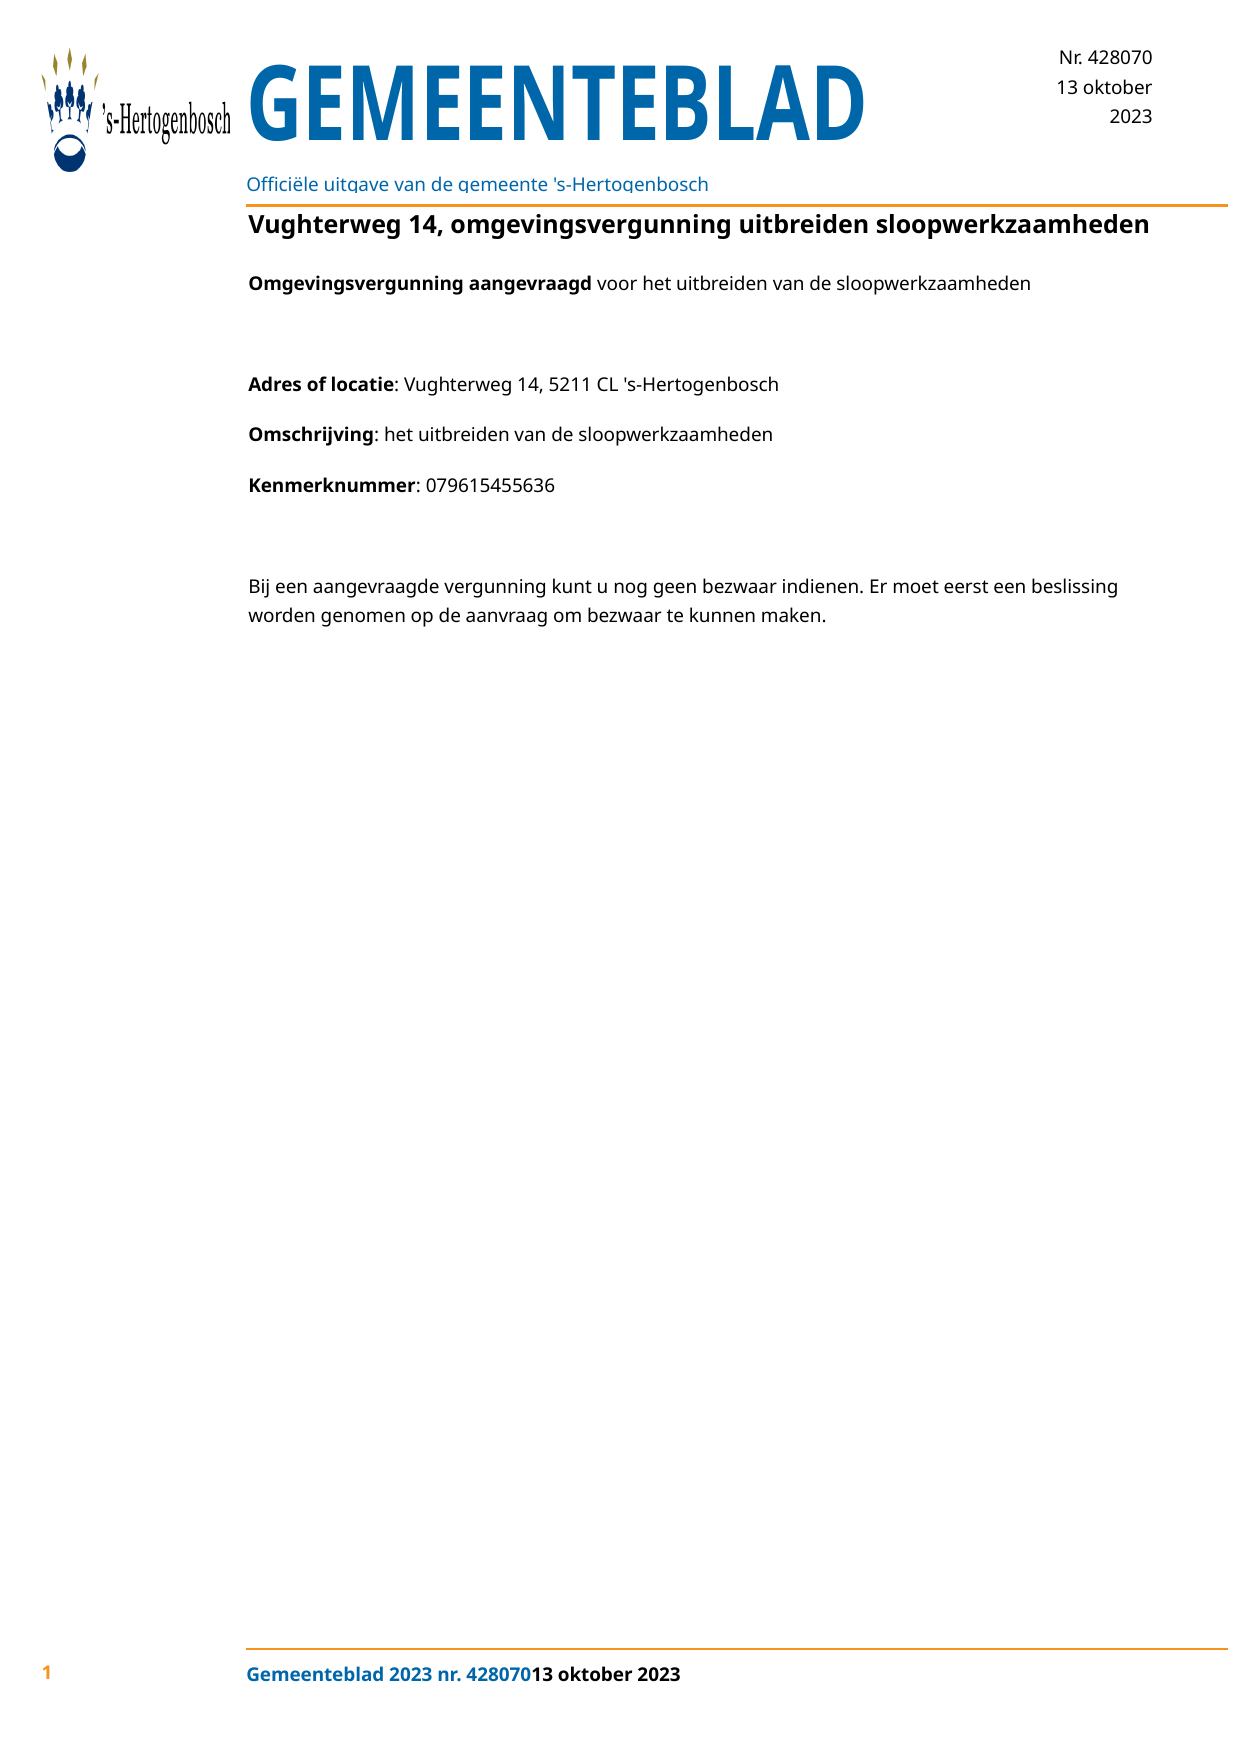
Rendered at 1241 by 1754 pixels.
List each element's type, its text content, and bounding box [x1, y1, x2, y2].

text Bij een aangevraagde vergunning kunt u nog geen bezwaar indienen. Er moet eerst een beslissing worden genomen op de aanvraag om bezwaar te kunnen maken. [248, 573, 1152, 628]
picture [41, 47, 231, 172]
text Kenmerknummer: 079615455636 [248, 472, 1152, 498]
text Omschrijving: het uitbreiden van de sloopwerkzaamheden [248, 422, 1152, 447]
text Adres of locatie: Vughterweg 14, 5211 CL 's-Hertogenbosch [248, 371, 1152, 397]
text Omgevingsvergunning aangevraagd voor het uitbreiden van de sloopwerkzaamheden [248, 270, 1152, 296]
text Vughterweg 14, omgevingsvergunning uitbreiden sloopwerkzaamheden [248, 207, 1152, 241]
